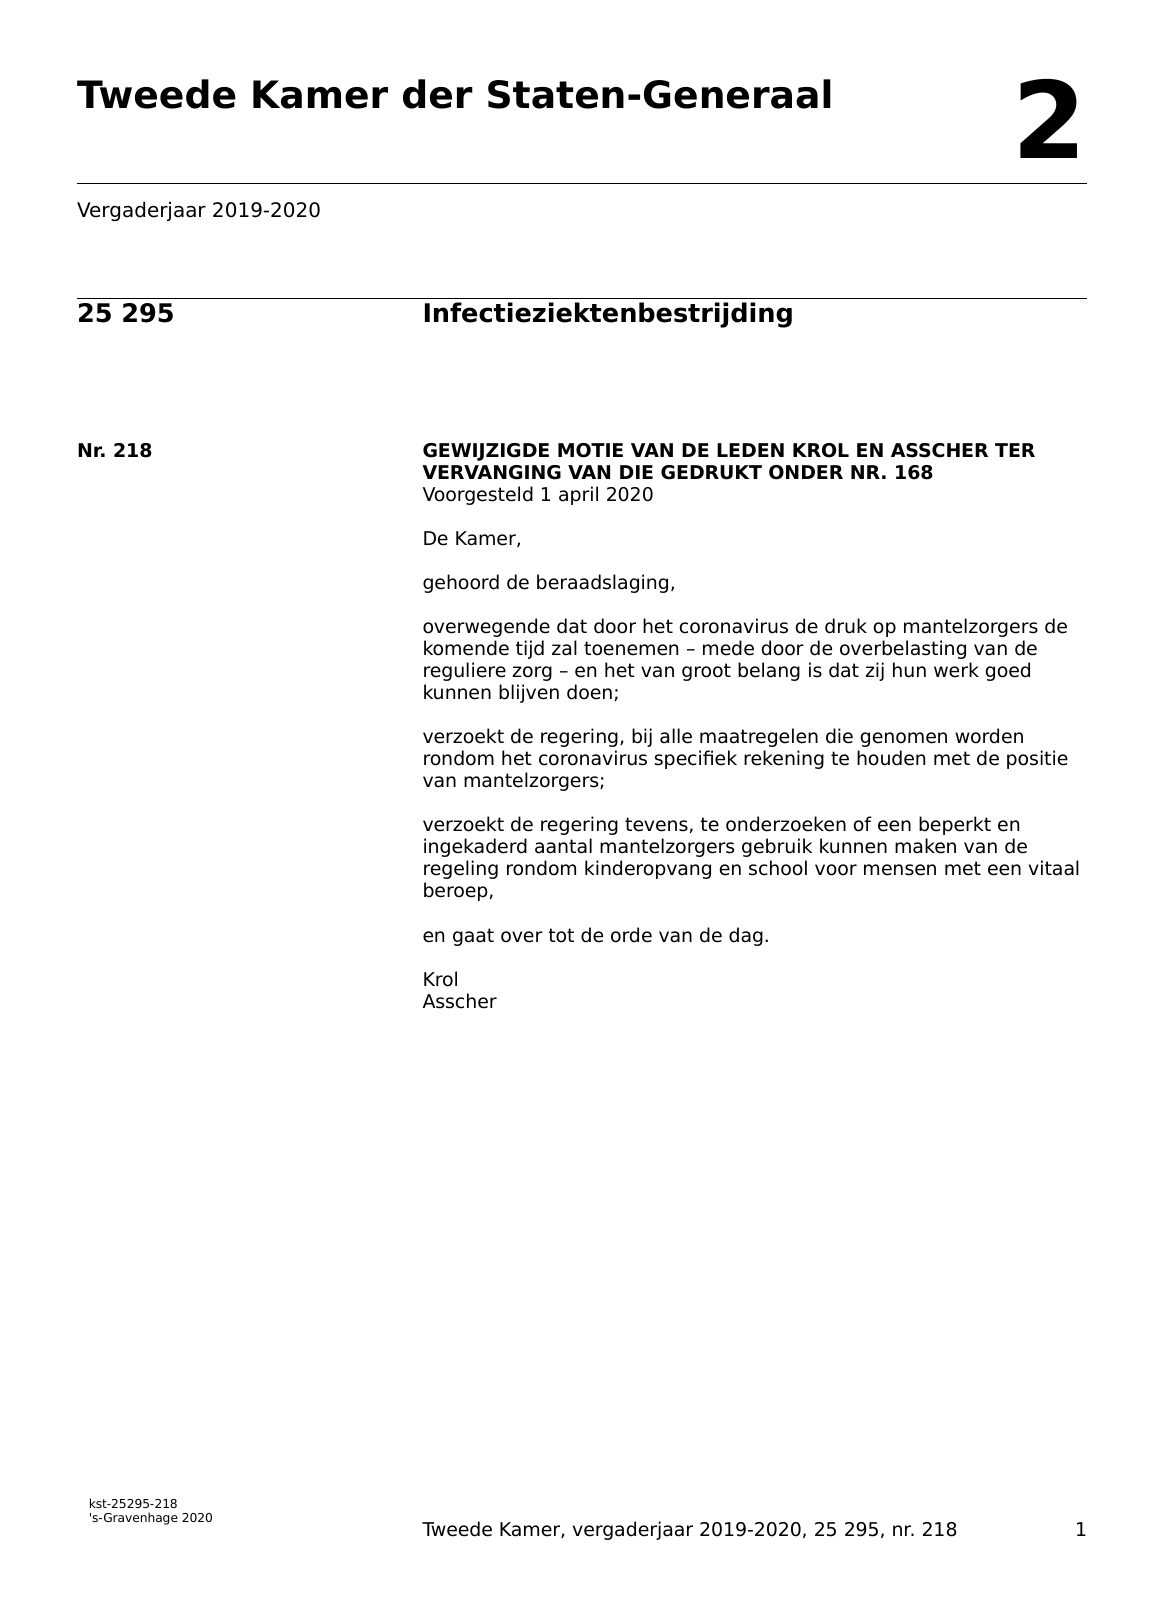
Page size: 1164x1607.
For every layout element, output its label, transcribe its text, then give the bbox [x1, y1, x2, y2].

text verzoekt de regering tevens, te onderzoeken of een beperkt en ingekaderd aantal mantelzorgers gebruik kunnen maken van de regeling rondom kinderopvang en school voor mensen met een vitaal beroep, [422, 814, 1087, 902]
subtitle 25 295 Infectieziektenbestrijding [77, 299, 1087, 329]
text Krol [422, 969, 1087, 991]
text kst-25295-218 [88, 1497, 323, 1511]
text De Kamer, [422, 528, 1087, 550]
text Asscher [422, 991, 1087, 1013]
text overwegende dat door het coronavirus de druk op mantelzorgers de komende tijd zal toenemen – mede door de overbelasting van de reguliere zorg – en het van groot belang is dat zij hun werk goed kunnen blijven doen; [422, 616, 1087, 704]
text Voorgesteld 1 april 2020 [422, 484, 1087, 506]
text 's-Gravenhage 2020 [88, 1511, 323, 1525]
table_header 2 [886, 59, 1087, 183]
table_header Tweede Kamer der Staten-Generaal [77, 59, 886, 183]
text verzoekt de regering, bij alle maatregelen die genomen worden rondom het coronavirus specifiek rekening te houden met de positie van mantelzorgers; [422, 726, 1087, 792]
table_cell Vergaderjaar 2019-2020 [77, 184, 1087, 298]
text en gaat over tot de orde van de dag. [422, 924, 1087, 946]
text gehoord de beraadslaging, [422, 572, 1087, 594]
subtitle Nr. 218 GEWIJZIGDE MOTIE VAN DE LEDEN KROL EN ASSCHER TER VERVANGING VAN DIE GEDRUKT ONDER NR. 168 [77, 440, 1087, 484]
